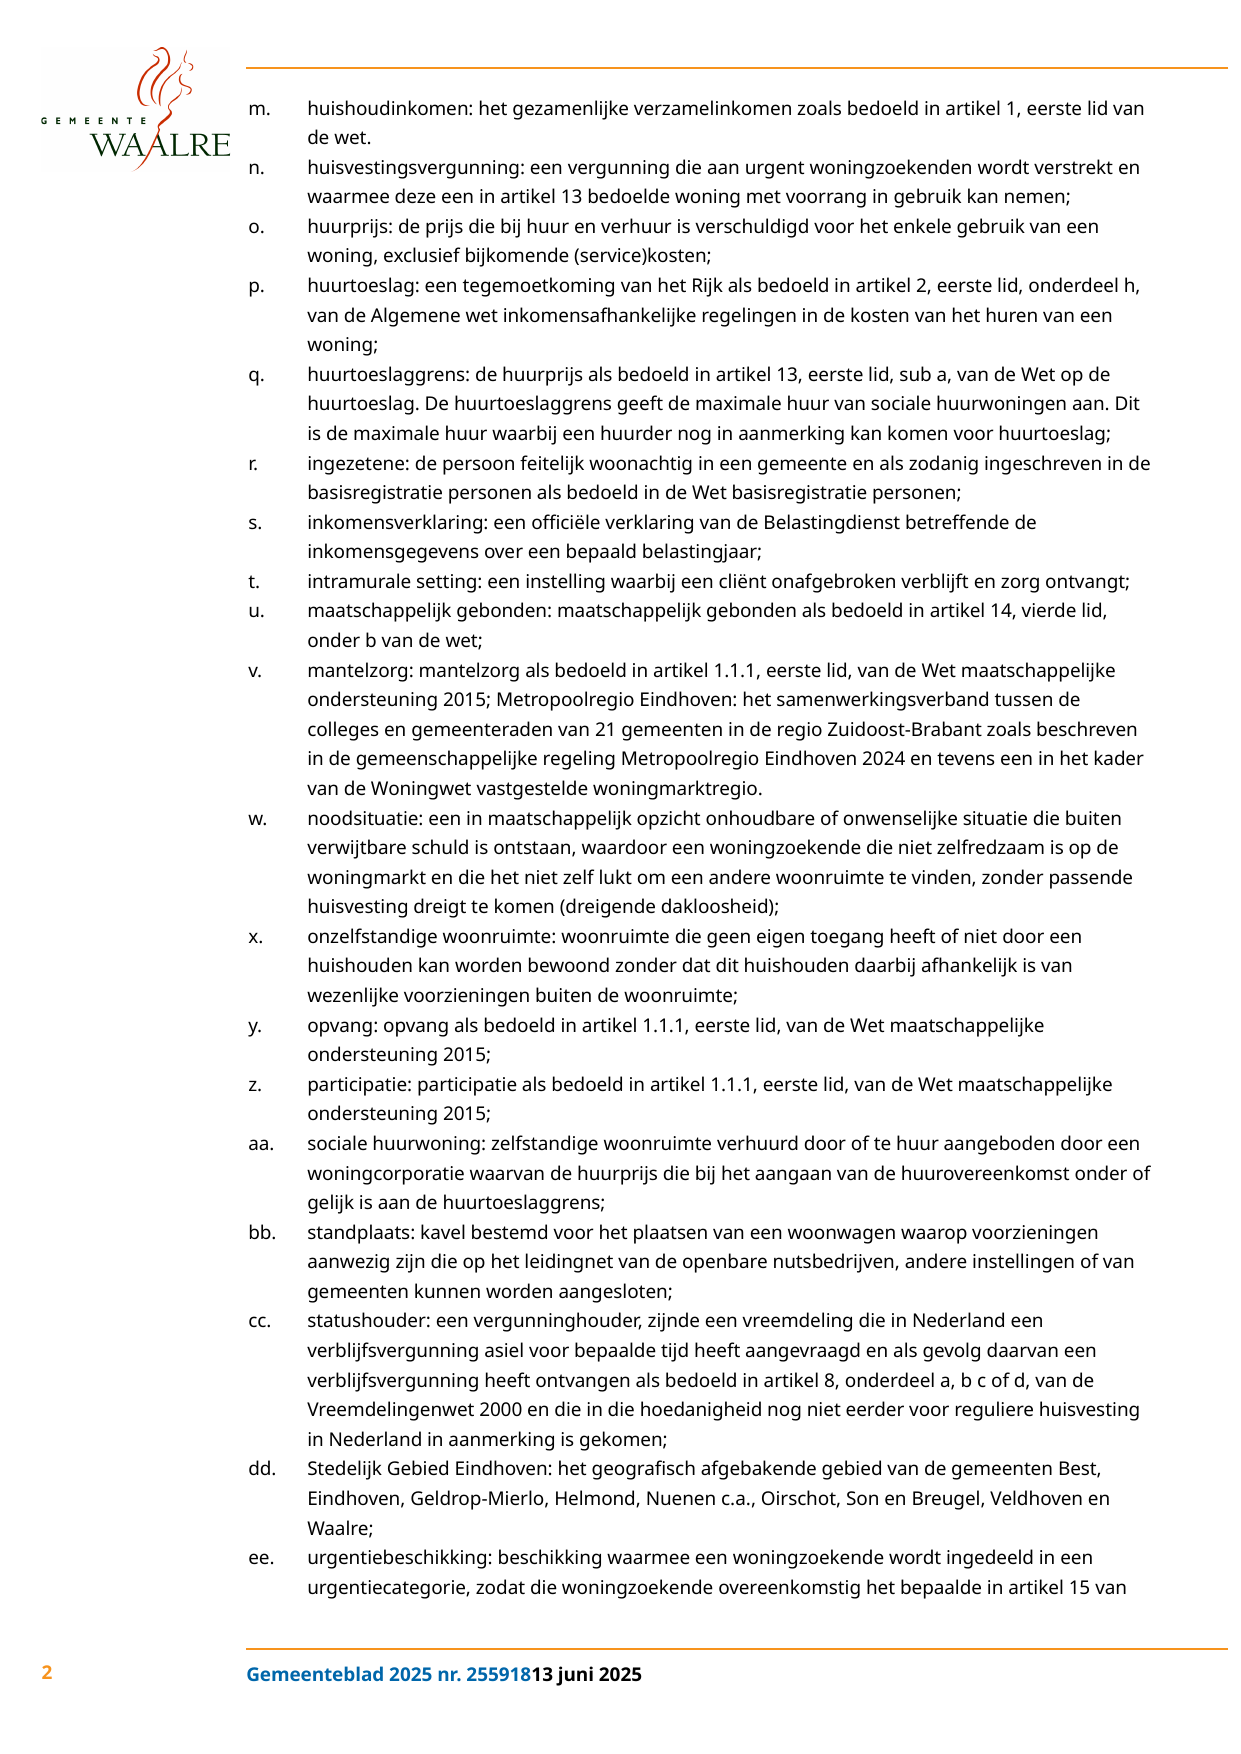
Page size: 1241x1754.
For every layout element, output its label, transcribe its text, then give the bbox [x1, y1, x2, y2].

list huisvestingsvergunning: een vergunning die aan urgent woningzoekenden wordt verstrekt en waarmee deze een in artikel 13 bedoelde woning met voorrang in gebruik kan nemen; [248, 154, 1152, 209]
list inkomensverklaring: een officiële verklaring van de Belastingdienst betreffende de inkomensgegevens over een bepaald belastingjaar; [248, 509, 1152, 564]
list huurprijs: de prijs die bij huur en verhuur is verschuldigd voor het enkele gebruik van een woning, exclusief bijkomende (service)kosten; [248, 213, 1152, 268]
list mantelzorg: mantelzorg als bedoeld in artikel 1.1.1, eerste lid, van de Wet maatschappelijke ondersteuning 2015; Metropoolregio Eindhoven: het samenwerkingsverband tussen de colleges en gemeenteraden van 21 gemeenten in de regio Zuidoost-Brabant zoals beschreven in de gemeenschappelijke regeling Metropoolregio Eindhoven 2024 en tevens een in het kader van de Woningwet vastgestelde woningmarktregio. [248, 657, 1152, 801]
list urgentiebeschikking: beschikking waarmee een woningzoekende wordt ingedeeld in een urgentiecategorie, zodat die woningzoekende overeenkomstig het bepaalde in artikel 15 van [248, 1544, 1152, 1600]
list sociale huurwoning: zelfstandige woonruimte verhuurd door of te huur aangeboden door een woningcorporatie waarvan de huurprijs die bij het aangaan van de huurovereenkomst onder of gelijk is aan de huurtoeslaggrens; [248, 1130, 1152, 1215]
list opvang: opvang als bedoeld in artikel 1.1.1, eerste lid, van de Wet maatschappelijke ondersteuning 2015; [248, 1012, 1152, 1067]
list Stedelijk Gebied Eindhoven: het geografisch afgebakende gebied van de gemeenten Best, Eindhoven, Geldrop-Mierlo, Helmond, Nuenen c.a., Oirschot, Son en Breugel, Veldhoven en Waalre; [248, 1456, 1152, 1541]
list huishoudinkomen: het gezamenlijke verzamelinkomen zoals bedoeld in artikel 1, eerste lid van de wet. [248, 95, 1152, 150]
picture [41, 47, 231, 172]
list huurtoeslaggrens: de huurprijs als bedoeld in artikel 13, eerste lid, sub a, van de Wet op de huurtoeslag. De huurtoeslaggrens geeft de maximale huur van sociale huurwoningen aan. Dit is de maximale huur waarbij een huurder nog in aanmerking kan komen voor huurtoeslag; [248, 361, 1152, 446]
list participatie: participatie als bedoeld in artikel 1.1.1, eerste lid, van de Wet maatschappelijke ondersteuning 2015; [248, 1071, 1152, 1126]
list statushouder: een vergunninghouder, zijnde een vreemdeling die in Nederland een verblijfsvergunning asiel voor bepaalde tijd heeft aangevraagd en als gevolg daarvan een verblijfsvergunning heeft ontvangen als bedoeld in artikel 8, onderdeel a, b c of d, van de Vreemdelingenwet 2000 en die in die hoedanigheid nog niet eerder voor reguliere huisvesting in Nederland in aanmerking is gekomen; [248, 1308, 1152, 1452]
list maatschappelijk gebonden: maatschappelijk gebonden als bedoeld in artikel 14, vierde lid, onder b van de wet; [248, 598, 1152, 653]
list intramurale setting: een instelling waarbij een cliënt onafgebroken verblijft en zorg ontvangt; [248, 568, 1152, 594]
list noodsituatie: een in maatschappelijk opzicht onhoudbare of onwenselijke situatie die buiten verwijtbare schuld is ontstaan, waardoor een woningzoekende die niet zelfredzaam is op de woningmarkt en die het niet zelf lukt om een andere woonruimte te vinden, zonder passende huisvesting dreigt te komen (dreigende dakloosheid); [248, 805, 1152, 919]
list huurtoeslag: een tegemoetkoming van het Rijk als bedoeld in artikel 2, eerste lid, onderdeel h, van de Algemene wet inkomensafhankelijke regelingen in de kosten van het huren van een woning; [248, 272, 1152, 357]
list ingezetene: de persoon feitelijk woonachtig in een gemeente en als zodanig ingeschreven in de basisregistratie personen als bedoeld in de Wet basisregistratie personen; [248, 450, 1152, 505]
list standplaats: kavel bestemd voor het plaatsen van een woonwagen waarop voorzieningen aanwezig zijn die op het leidingnet van de openbare nutsbedrijven, andere instellingen of van gemeenten kunnen worden aangesloten; [248, 1219, 1152, 1304]
list onzelfstandige woonruimte: woonruimte die geen eigen toegang heeft of niet door een huishouden kan worden bewoond zonder dat dit huishouden daarbij afhankelijk is van wezenlijke voorzieningen buiten de woonruimte; [248, 923, 1152, 1008]
